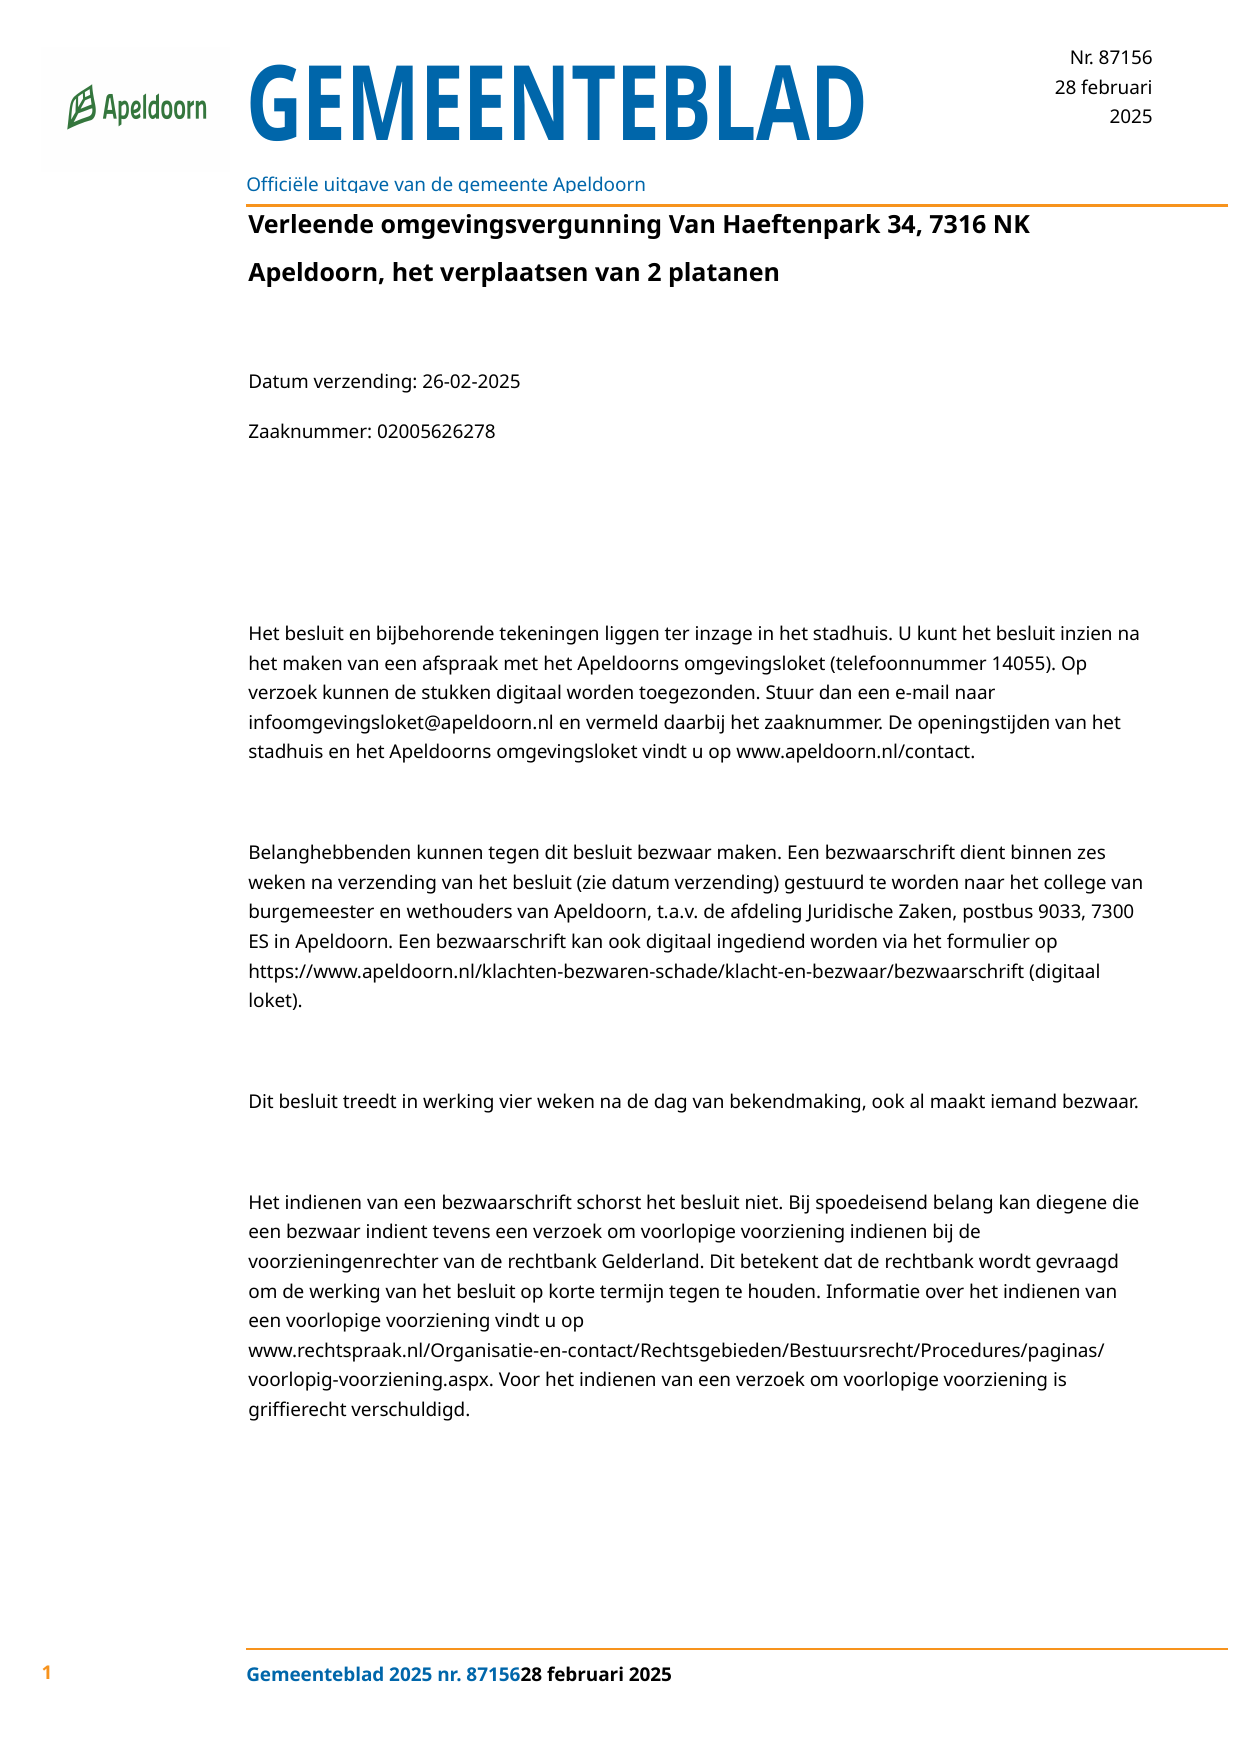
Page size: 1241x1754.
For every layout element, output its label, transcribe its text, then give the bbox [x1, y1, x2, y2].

text Het indienen van een bezwaarschrift schorst het besluit niet. Bij spoedeisend belang kan diegene die een bezwaar indient tevens een verzoek om voorlopige voorziening indienen bij de voorzieningenrechter van de rechtbank Gelderland. Dit betekent dat de rechtbank wordt gevraagd om de werking van het besluit op korte termijn tegen te houden. Informatie over het indienen van een voorlopige voorziening vindt u op www.rechtspraak.nl/Organisatie-en-contact/Rechtsgebieden/Bestuursrecht/Procedures/paginas/voorlopig-voorziening.aspx. Voor het indienen van een verzoek om voorlopige voorziening is griffierecht verschuldigd. [248, 1189, 1152, 1422]
text Datum verzending: 26-02-2025 [248, 368, 1152, 394]
picture [41, 47, 231, 172]
text Dit besluit treedt in werking vier weken na de dag van bekendmaking, ook al maakt iemand bezwaar. [248, 1088, 1152, 1114]
text Zaaknummer: 02005626278 [248, 419, 1152, 444]
text Verleende omgevingsvergunning Van Haeftenpark 34, 7316 NK Apeldoorn, het verplaatsen van 2 platanen [248, 207, 1152, 288]
text Het besluit en bijbehorende tekeningen liggen ter inzage in het stadhuis. U kunt het besluit inzien na het maken van een afspraak met het Apeldoorns omgevingsloket (telefoonnummer 14055). Op verzoek kunnen de stukken digitaal worden toegezonden. Stuur dan een e-mail naar infoomgevingsloket@apeldoorn.nl en vermeld daarbij het zaaknummer. De openingstijden van het stadhuis en het Apeldoorns omgevingsloket vindt u op www.apeldoorn.nl/contact. [248, 620, 1152, 764]
text Belanghebbenden kunnen tegen dit besluit bezwaar maken. Een bezwaarschrift dient binnen zes weken na verzending van het besluit (zie datum verzending) gestuurd te worden naar het college van burgemeester en wethouders van Apeldoorn, t.a.v. de afdeling Juridische Zaken, postbus 9033, 7300 ES in Apeldoorn. Een bezwaarschrift kan ook digitaal ingediend worden via het formulier op https://www.apeldoorn.nl/klachten-bezwaren-schade/klacht-en-bezwaar/bezwaarschrift (digitaal loket). [248, 839, 1152, 1013]
